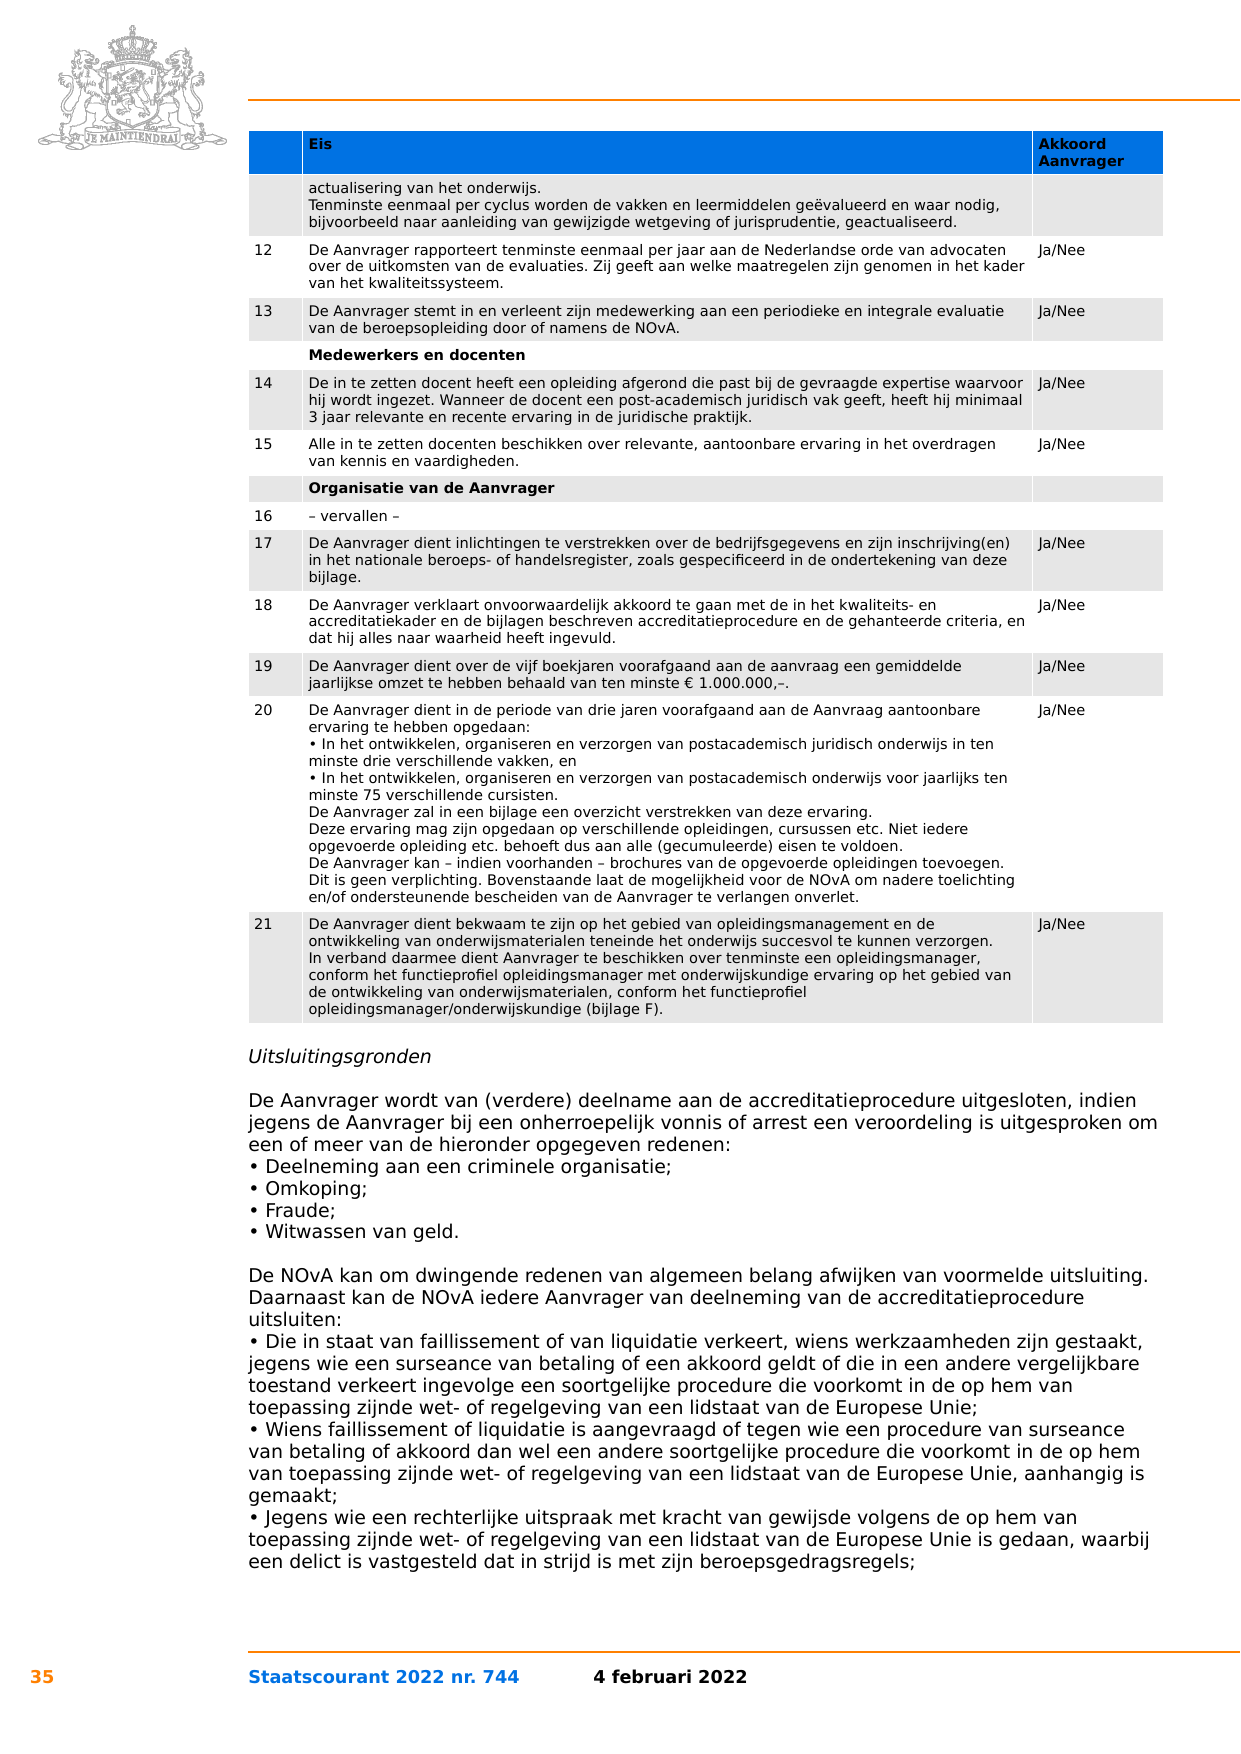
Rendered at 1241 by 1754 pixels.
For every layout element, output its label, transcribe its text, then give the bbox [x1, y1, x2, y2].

text • Fraude; [248, 1199, 1163, 1221]
table_cell – vervallen – [303, 503, 1032, 529]
text De NOvA kan om dwingende redenen van algemeen belang afwijken van voormelde uitsluiting. Daarnaast kan de NOvA iedere Aanvrager van deelneming van de accreditatieprocedure uitsluiten: [248, 1265, 1163, 1331]
table_cell De Aanvrager stemt in en verleent zijn medewerking aan een periodieke en integrale evaluatie van de beroepsopleiding door of namens de NOvA. [303, 298, 1032, 341]
table_cell De in te zetten docent heeft een opleiding afgerond die past bij de gevraagde expertise waarvoor hij wordt ingezet. Wanneer de docent een post-academisch juridisch vak geeft, heeft hij minimaal 3 jaar relevante en recente ervaring in de juridische praktijk. [303, 370, 1032, 430]
table_cell 18 [249, 592, 302, 652]
table_cell 14 [249, 370, 302, 430]
table_cell De Aanvrager dient inlichtingen te verstrekken over de bedrijfsgegevens en zijn inschrijving(en) in het nationale beroeps- of handelsregister, zoals gespecificeerd in de ondertekening van deze bijlage. [303, 530, 1032, 591]
text • Witwassen van geld. [248, 1221, 1163, 1243]
text • Omkoping; [248, 1177, 1163, 1199]
table_cell [249, 343, 302, 369]
table_cell Ja/Nee [1033, 530, 1163, 591]
table_cell [249, 175, 302, 236]
table_cell De Aanvrager rapporteert tenminste eenmaal per jaar aan de Nederlandse orde van advocaten over de uitkomsten van de evaluaties. Zij geeft aan welke maatregelen zijn genomen in het kader van het kwaliteitssysteem. [303, 237, 1032, 297]
table_cell De Aanvrager dient over de vijf boekjaren voorafgaand aan de aanvraag een gemiddelde jaarlijkse omzet te hebben behaald van ten minste € 1.000.000,–. [303, 653, 1032, 696]
text • Deelneming aan een criminele organisatie; [248, 1156, 1163, 1177]
table_cell De Aanvrager dient in de periode van drie jaren voorafgaand aan de Aanvraag aantoonbare ervaring te hebben opgedaan: • In het ontwikkelen, organiseren en verzorgen van postacademisch juridisch onderwijs in ten minste drie verschillende vakken, en • In het ontwikkelen, organiseren en verzorgen van postacademisch onderwijs voor jaarlijks ten minste 75 verschillende cursisten. De Aanvrager zal in een bijlage een overzicht verstrekken van deze ervaring. Deze ervaring mag zijn opgedaan op verschillende opleidingen, cursussen etc. Niet iedere opgevoerde opleiding etc. behoeft dus aan alle (gecumuleerde) eisen te voldoen. De Aanvrager kan – indien voorhanden – brochures van de opgevoerde opleidingen toevoegen. Dit is geen verplichting. Bovenstaande laat de mogelijkheid voor de NOvA om nadere toelichting en/of ondersteunende bescheiden van de Aanvrager te verlangen onverlet. [303, 698, 1032, 911]
table_header [249, 131, 302, 174]
table_cell 12 [249, 237, 302, 297]
text • Wiens faillissement of liquidatie is aangevraagd of tegen wie een procedure van surseance van betaling of akkoord dan wel een andere soortgelijke procedure die voorkomt in de op hem van toepassing zijnde wet- of regelgeving van een lidstaat van de Europese Unie, aanhangig is gemaakt; [248, 1419, 1163, 1507]
table_cell [1033, 343, 1163, 369]
subtitle Uitsluitingsgronden [248, 1046, 1163, 1068]
table_cell Ja/Nee [1033, 912, 1163, 1023]
text • Die in staat van faillissement of van liquidatie verkeert, wiens werkzaamheden zijn gestaakt, jegens wie een surseance van betaling of een akkoord geldt of die in een andere vergelijkbare toestand verkeert ingevolge een soortgelijke procedure die voorkomt in de op hem van toepassing zijnde wet- of regelgeving van een lidstaat van de Europese Unie; [248, 1331, 1163, 1419]
table_cell [1033, 503, 1163, 529]
table_cell Ja/Nee [1033, 237, 1163, 297]
table_cell Alle in te zetten docenten beschikken over relevante, aantoonbare ervaring in het overdragen van kennis en vaardigheden. [303, 431, 1032, 474]
table_cell 13 [249, 298, 302, 341]
table_cell [249, 476, 302, 502]
table_cell Ja/Nee [1033, 298, 1163, 341]
table_cell actualisering van het onderwijs. Tenminste eenmaal per cyclus worden de vakken en leermiddelen geëvalueerd en waar nodig, bijvoorbeeld naar aanleiding van gewijzigde wetgeving of jurisprudentie, geactualiseerd. [303, 175, 1032, 236]
table_cell 17 [249, 530, 302, 591]
table_cell Ja/Nee [1033, 431, 1163, 474]
table_cell [1033, 175, 1163, 236]
table_cell Ja/Nee [1033, 370, 1163, 430]
table_cell De Aanvrager dient bekwaam te zijn op het gebied van opleidingsmanagement en de ontwikkeling van onderwijsmaterialen teneinde het onderwijs succesvol te kunnen verzorgen. In verband daarmee dient Aanvrager te beschikken over tenminste een opleidingsmanager, conform het functieprofiel opleidingsmanager met onderwijskundige ervaring op het gebied van de ontwikkeling van onderwijsmaterialen, conform het functieprofiel opleidingsmanager/onderwijskundige (bijlage F). [303, 912, 1032, 1023]
table_cell 15 [249, 431, 302, 474]
table_cell Medewerkers en docenten [303, 343, 1032, 369]
table_cell 20 [249, 698, 302, 911]
table_cell [1033, 476, 1163, 502]
table_cell Ja/Nee [1033, 592, 1163, 652]
table_cell 21 [249, 912, 302, 1023]
table_header Eis [303, 131, 1032, 174]
table_cell De Aanvrager verklaart onvoorwaardelijk akkoord te gaan met de in het kwaliteits- en accreditatiekader en de bijlagen beschreven accreditatieprocedure en de gehanteerde criteria, en dat hij alles naar waarheid heeft ingevuld. [303, 592, 1032, 652]
picture [38, 25, 227, 150]
table_cell Ja/Nee [1033, 653, 1163, 696]
table_cell 19 [249, 653, 302, 696]
table_cell Ja/Nee [1033, 698, 1163, 911]
text De Aanvrager wordt van (verdere) deelname aan de accreditatieprocedure uitgesloten, indien jegens de Aanvrager bij een onherroepelijk vonnis of arrest een veroordeling is uitgesproken om een of meer van de hieronder opgegeven redenen: [248, 1089, 1163, 1156]
table_cell 16 [249, 503, 302, 529]
text • Jegens wie een rechterlijke uitspraak met kracht van gewijsde volgens de op hem van toepassing zijnde wet- of regelgeving van een lidstaat van de Europese Unie is gedaan, waarbij een delict is vastgesteld dat in strijd is met zijn beroepsgedragsregels; [248, 1507, 1163, 1573]
table_header Akkoord Aanvrager [1033, 131, 1163, 174]
table_cell Organisatie van de Aanvrager [303, 476, 1032, 502]
